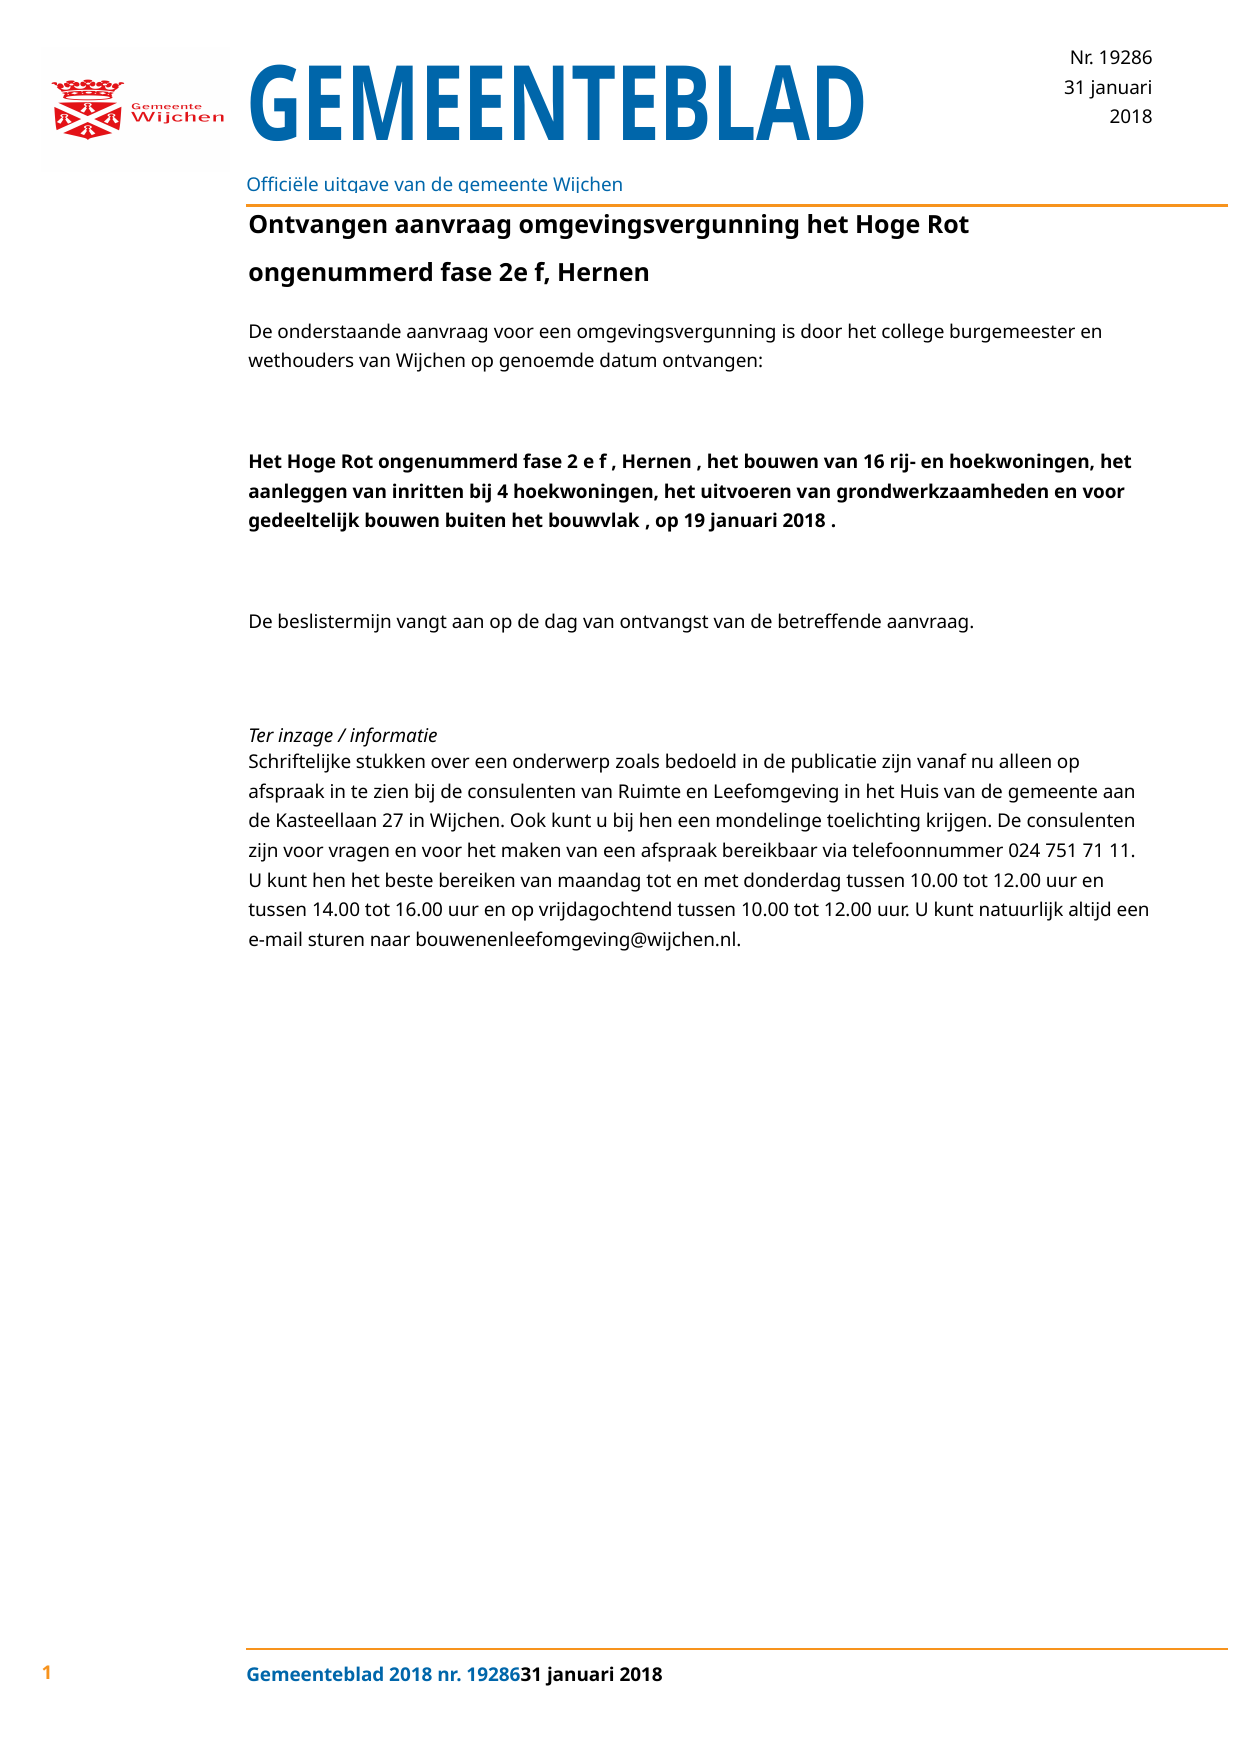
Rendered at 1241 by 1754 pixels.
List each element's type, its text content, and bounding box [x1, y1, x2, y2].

text De onderstaande aanvraag voor een omgevingsvergunning is door het college burgemeester en wethouders van Wijchen op genoemde datum ontvangen: [248, 318, 1152, 373]
text De beslistermijn vangt aan op de dag van ontvangst van de betreffende aanvraag. [248, 608, 1152, 634]
text Het Hoge Rot ongenummerd fase 2 e f , Hernen , het bouwen van 16 rij- en hoekwoningen, het aanleggen van inritten bij 4 hoekwoningen, het uitvoeren van grondwerkzaamheden en voor gedeeltelijk bouwen buiten het bouwvlak , op 19 januari 2018 . [248, 448, 1152, 533]
text Ontvangen aanvraag omgevingsvergunning het Hoge Rot ongenummerd fase 2e f, Hernen [248, 207, 1152, 288]
text Ter inzage / informatie [248, 723, 1152, 748]
picture [41, 47, 231, 172]
text Schriftelijke stukken over een onderwerp zoals bedoeld in de publicatie zijn vanaf nu alleen op afspraak in te zien bij de consulenten van Ruimte en Leefomgeving in het Huis van de gemeente aan de Kasteellaan 27 in Wijchen. Ook kunt u bij hen een mondelinge toelichting krijgen. De consulenten zijn voor vragen en voor het maken van een afspraak bereikbaar via telefoonnummer 024 751 71 11. U kunt hen het beste bereiken van maandag tot en met donderdag tussen 10.00 tot 12.00 uur en tussen 14.00 tot 16.00 uur en op vrijdagochtend tussen 10.00 tot 12.00 uur. U kunt natuurlijk altijd een e-mail sturen naar bouwenenleefomgeving@wijchen.nl. [248, 748, 1152, 952]
